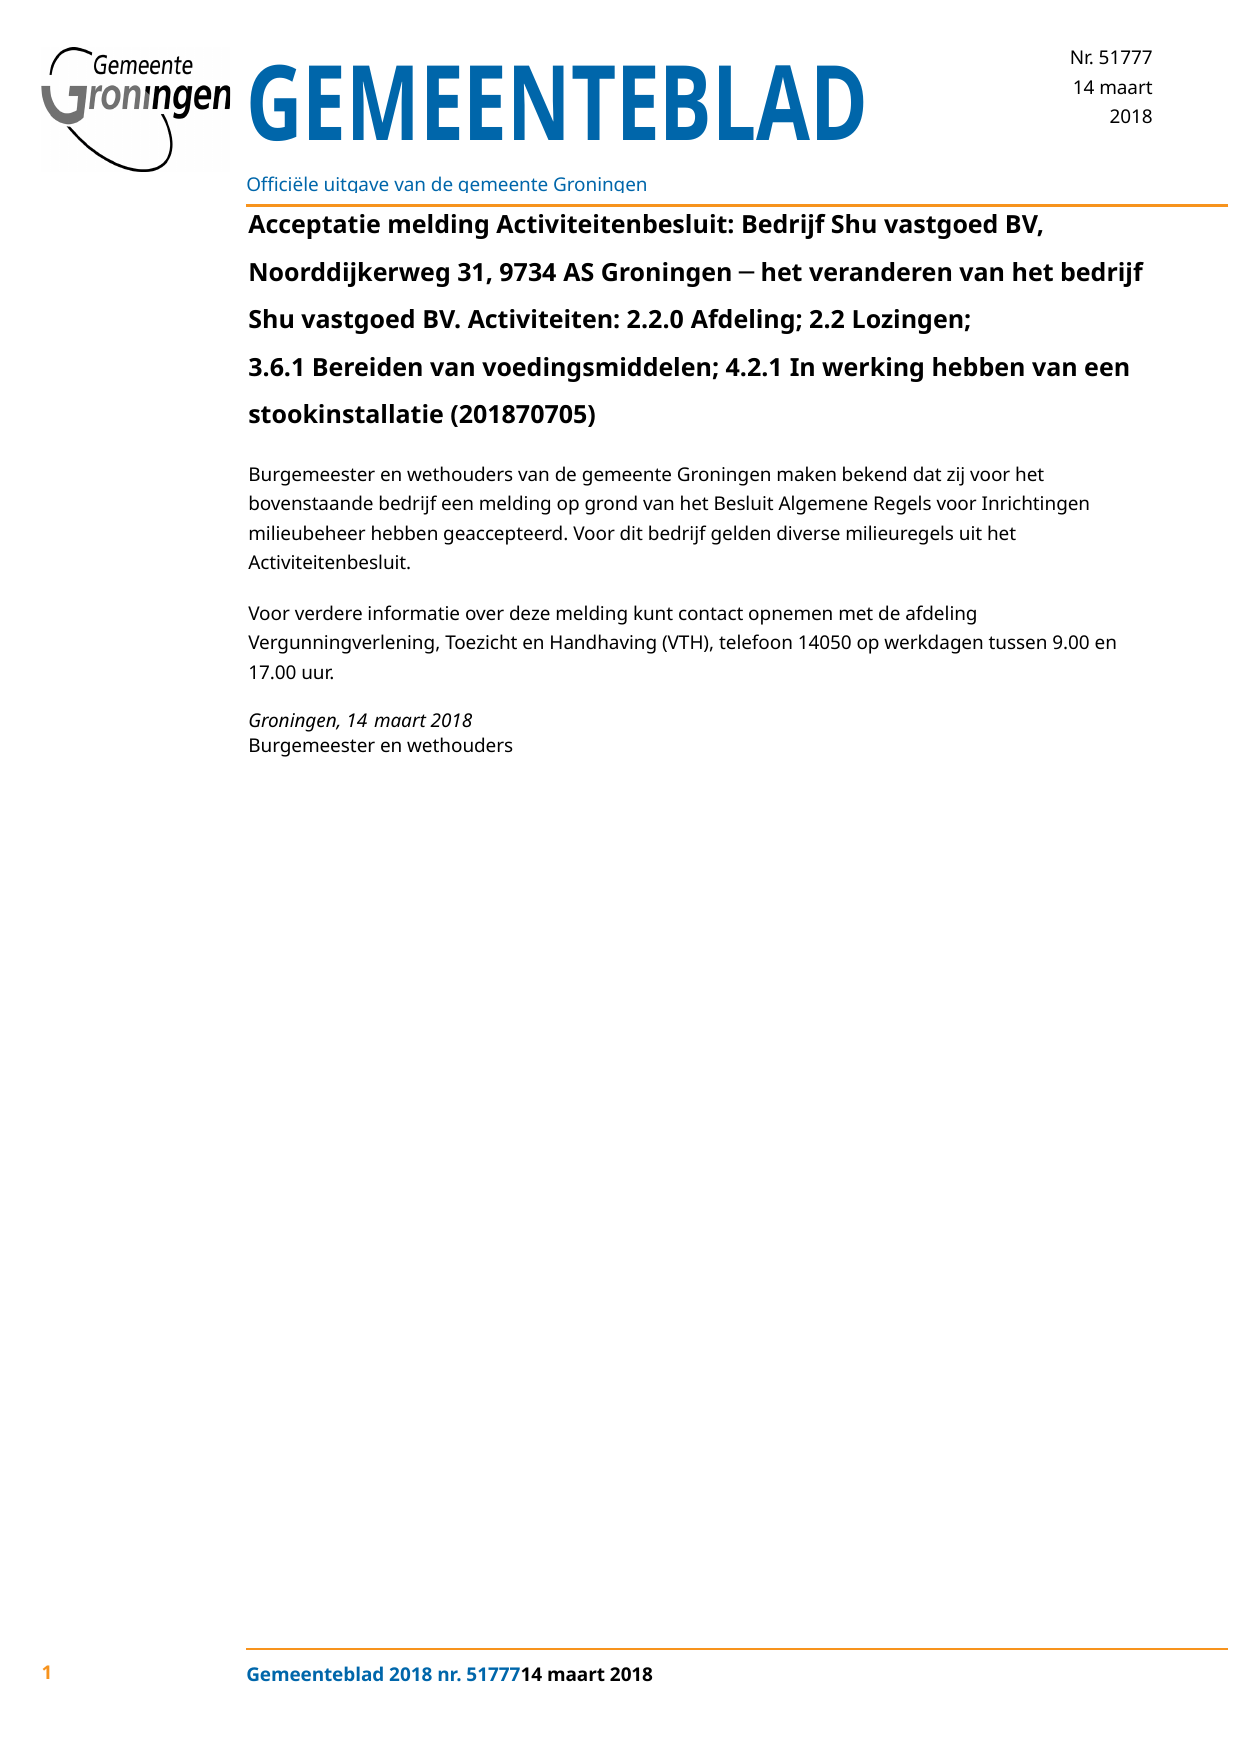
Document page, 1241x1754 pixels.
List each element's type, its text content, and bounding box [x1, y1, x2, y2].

text Burgemeester en wethouders van de gemeente Groningen maken bekend dat zij voor het bovenstaande bedrijf een melding op grond van het Besluit Algemene Regels voor Inrichtingen milieubeheer hebben geaccepteerd. Voor dit bedrijf gelden diverse milieuregels uit het Activiteitenbesluit. [248, 461, 1152, 575]
text Acceptatie melding Activiteitenbesluit: Bedrijf Shu vastgoed BV, Noorddijkerweg 31, 9734 AS Groningen ─ het veranderen van het bedrijf Shu vastgoed BV. Activiteiten: 2.2.0 Afdeling; 2.2 Lozingen; 3.6.1 Bereiden van voedingsmiddelen; 4.2.1 In werking hebben van een stookinstallatie (201870705) [248, 207, 1152, 431]
text Voor verdere informatie over deze melding kunt contact opnemen met de afdeling Vergunningverlening, Toezicht en Handhaving (VTH), telefoon 14050 op werkdagen tussen 9.00 en 17.00 uur. [248, 600, 1152, 685]
text Burgemeester en wethouders [248, 733, 1152, 758]
picture [41, 47, 231, 172]
text Groningen, 14 maart 2018 [248, 707, 1152, 733]
